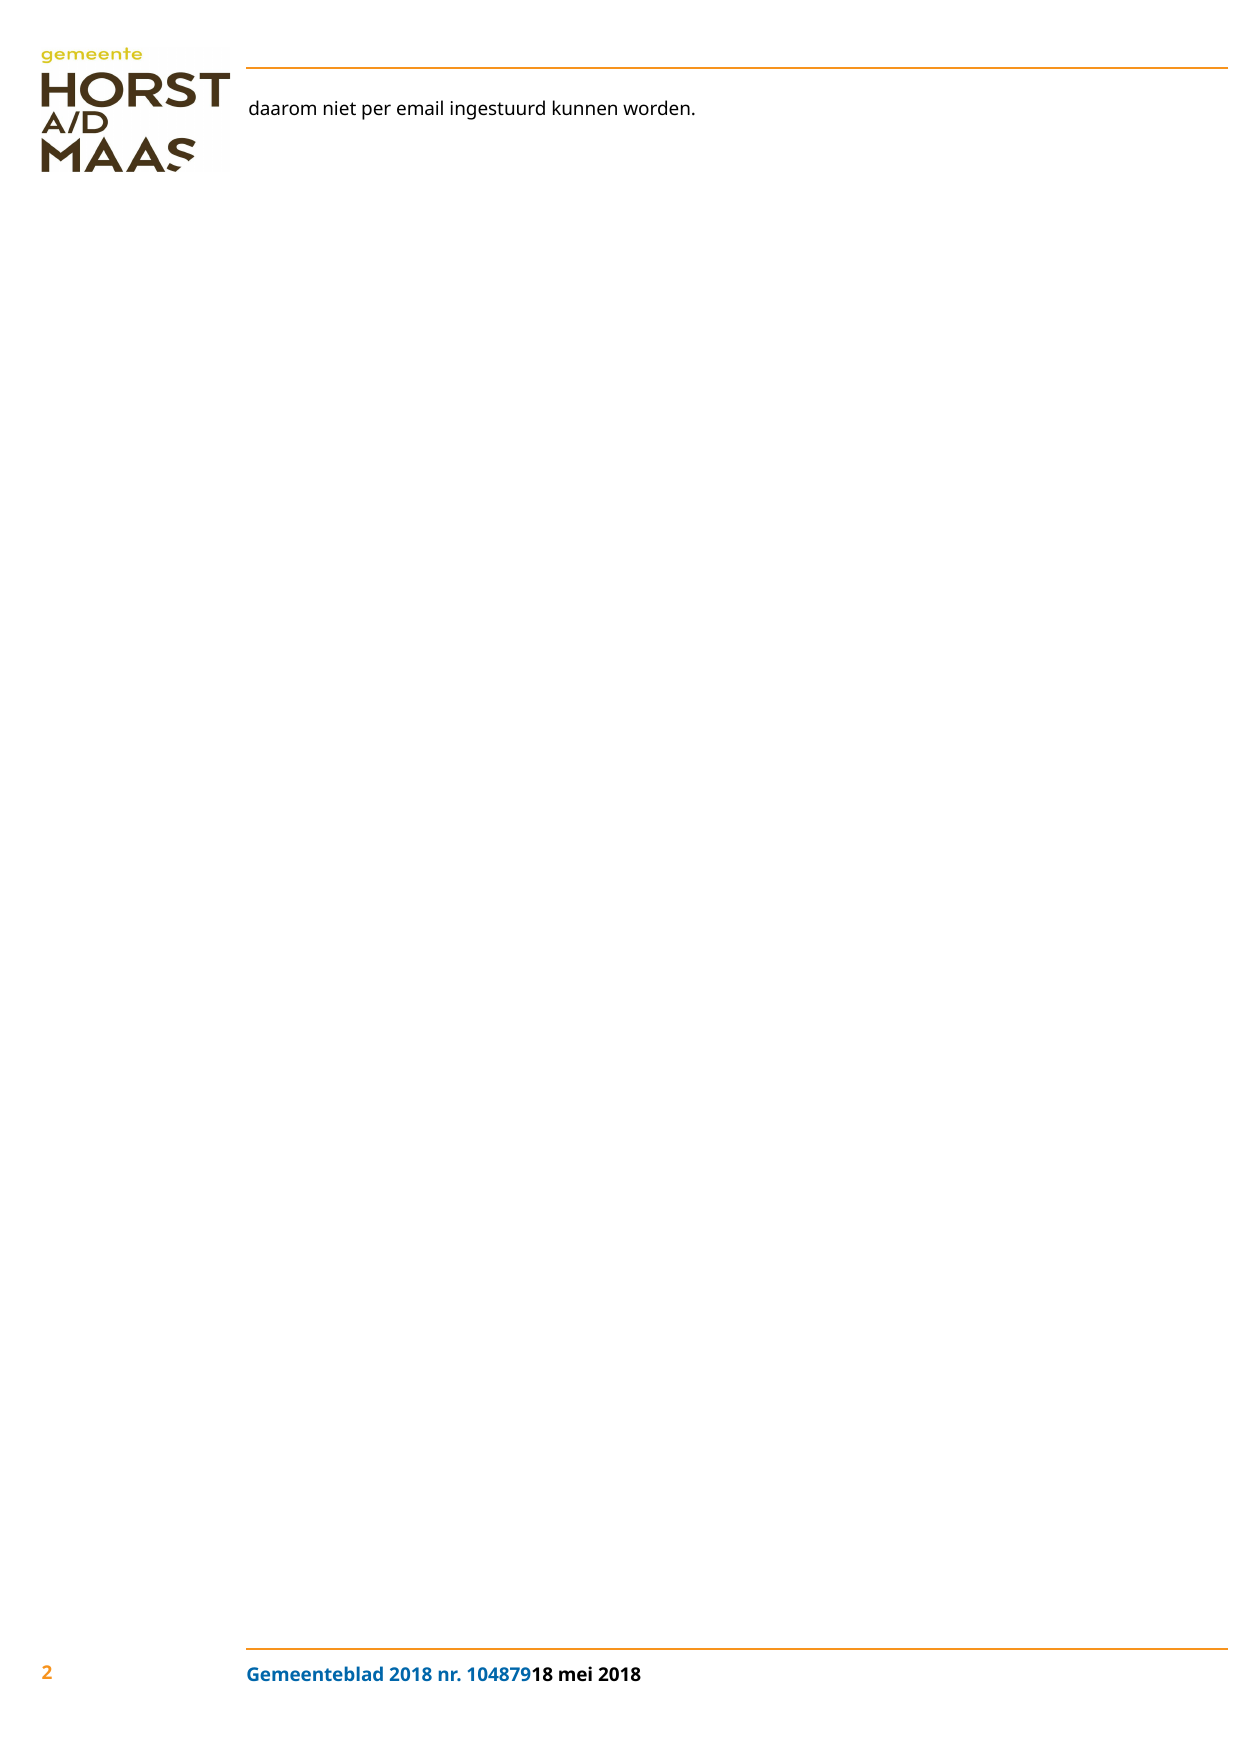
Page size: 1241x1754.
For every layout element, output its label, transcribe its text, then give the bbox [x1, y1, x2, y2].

picture [41, 47, 231, 172]
text daarom niet per email ingestuurd kunnen worden. [248, 95, 1152, 121]
